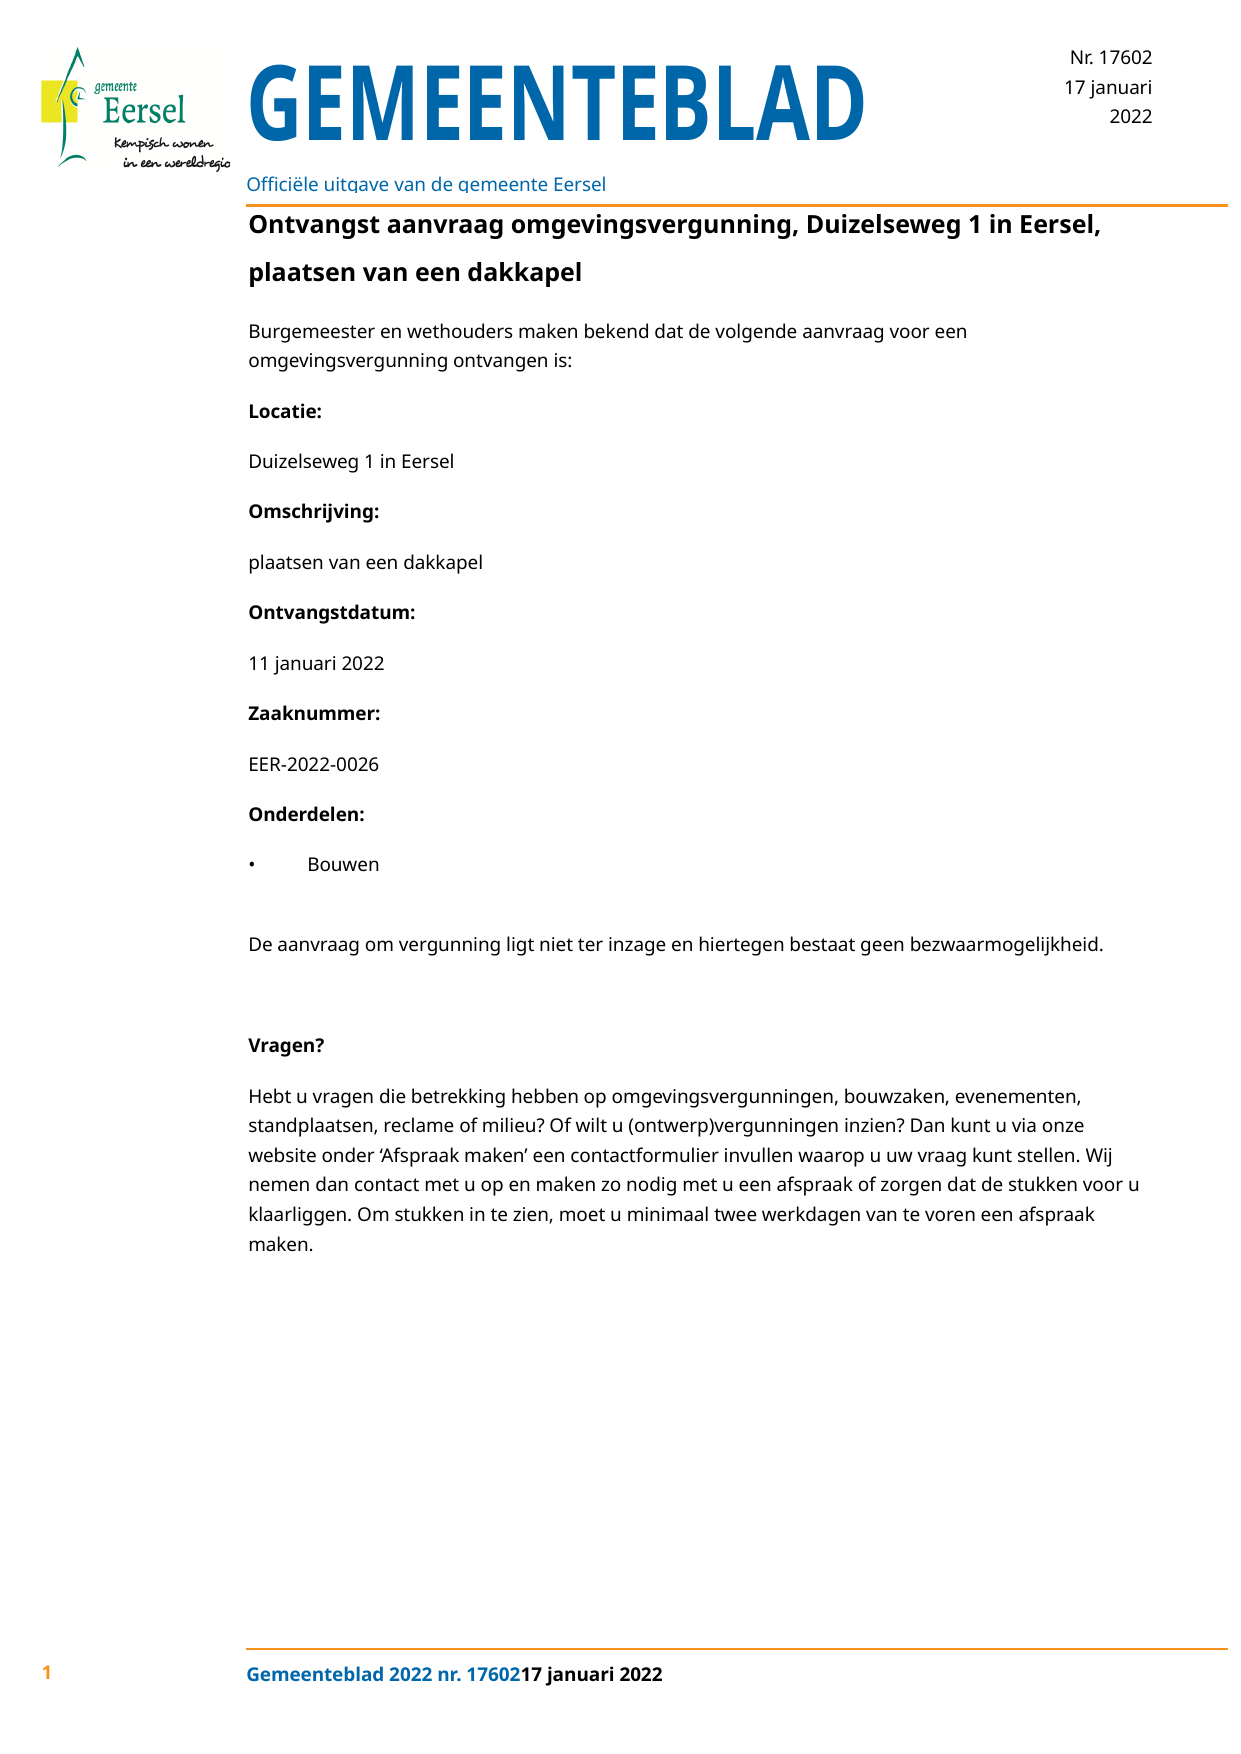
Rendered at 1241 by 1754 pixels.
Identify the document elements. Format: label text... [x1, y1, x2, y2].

text Burgemeester en wethouders maken bekend dat de volgende aanvraag voor een omgevingsvergunning ontvangen is: [248, 318, 1152, 373]
text 11 januari 2022 [248, 650, 1152, 676]
text EER-2022-0026 [248, 751, 1152, 777]
text Zaaknummer: [248, 700, 1152, 726]
text Duizelseweg 1 in Eersel [248, 448, 1152, 474]
text De aanvraag om vergunning ligt niet ter inzage en hiertegen bestaat geen bezwaarmogelijkheid. [248, 932, 1152, 957]
text Vragen? [248, 1032, 1152, 1058]
list Bouwen [248, 852, 1152, 877]
text Ontvangst aanvraag omgevingsvergunning, Duizelseweg 1 in Eersel, plaatsen van een dakkapel [248, 207, 1152, 288]
picture [41, 47, 231, 172]
text Hebt u vragen die betrekking hebben op omgevingsvergunningen, bouwzaken, evenementen, standplaatsen, reclame of milieu? Of wilt u (ontwerp)vergunningen inzien? Dan kunt u via onze website onder ‘Afspraak maken’ een contactformulier invullen waarop u uw vraag kunt stellen. Wij nemen dan contact met u op en maken zo nodig met u een afspraak of zorgen dat de stukken voor u klaarliggen. Om stukken in te zien, moet u minimaal twee werkdagen van te voren een afspraak maken. [248, 1083, 1152, 1257]
text Ontvangstdatum: [248, 599, 1152, 625]
text Locatie: [248, 398, 1152, 424]
text Onderdelen: [248, 801, 1152, 827]
text plaatsen van een dakkapel [248, 549, 1152, 575]
text Omschrijving: [248, 499, 1152, 524]
